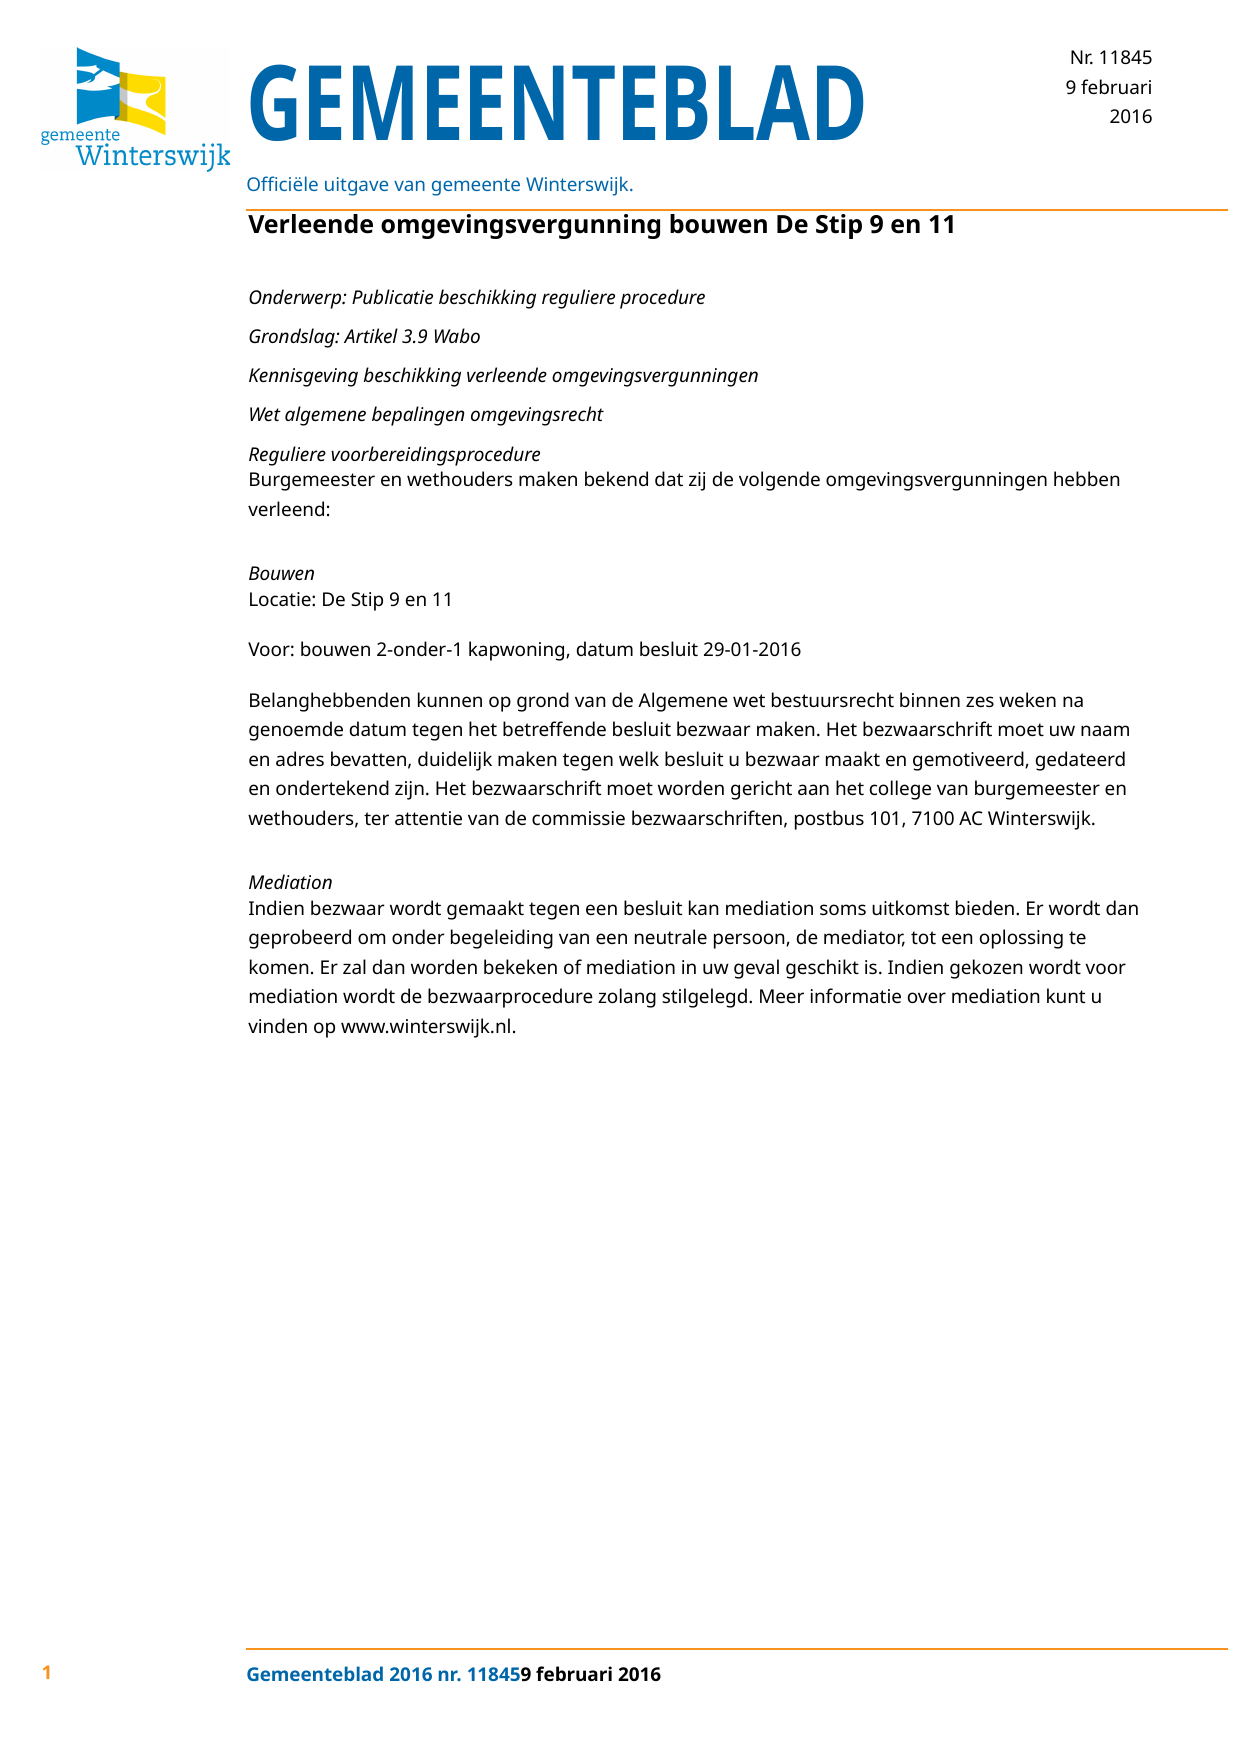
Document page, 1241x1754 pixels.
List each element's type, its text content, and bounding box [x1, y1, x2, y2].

text Kennisgeving beschikking verleende omgevingsvergunningen [248, 362, 1152, 388]
text Locatie: De Stip 9 en 11 [248, 586, 1152, 612]
text Verleende omgevingsvergunning bouwen De Stip 9 en 11 [248, 211, 1152, 241]
text Burgemeester en wethouders maken bekend dat zij de volgende omgevingsvergunningen hebben verleend: [248, 467, 1152, 522]
text Onderwerp: Publicatie beschikking reguliere procedure [248, 284, 1152, 309]
text Bouwen [248, 560, 1152, 586]
text Indien bezwaar wordt gemaakt tegen een besluit kan mediation soms uitkomst bieden. Er wordt dan geprobeerd om onder begeleiding van een neutrale persoon, de mediator, tot een oplossing te komen. Er zal dan worden bekeken of mediation in uw geval geschikt is. Indien gekozen wordt voor mediation wordt de bezwaarprocedure zolang stilgelegd. Meer informatie over mediation kunt u vinden op www.winterswijk.nl. [248, 895, 1152, 1039]
text Belanghebbenden kunnen op grond van de Algemene wet bestuursrecht binnen zes weken na genoemde datum tegen het betreffende besluit bezwaar maken. Het bezwaarschrift moet uw naam en adres bevatten, duidelijk maken tegen welk besluit u bezwaar maakt en gemotiveerd, gedateerd en ondertekend zijn. Het bezwaarschrift moet worden gericht aan het college van burgemeester en wethouders, ter attentie van de commissie bezwaarschriften, postbus 101, 7100 AC Winterswijk. [248, 687, 1152, 831]
text Voor: bouwen 2-onder-1 kapwoning, datum besluit 29-01-2016 [248, 636, 1152, 662]
picture [225, 153, 231, 162]
text Mediation [248, 869, 1152, 895]
text Wet algemene bepalingen omgevingsrecht [248, 402, 1152, 427]
text Grondslag: Artikel 3.9 Wabo [248, 323, 1152, 349]
text Reguliere voorbereidingsprocedure [248, 441, 1152, 467]
picture [41, 47, 231, 172]
